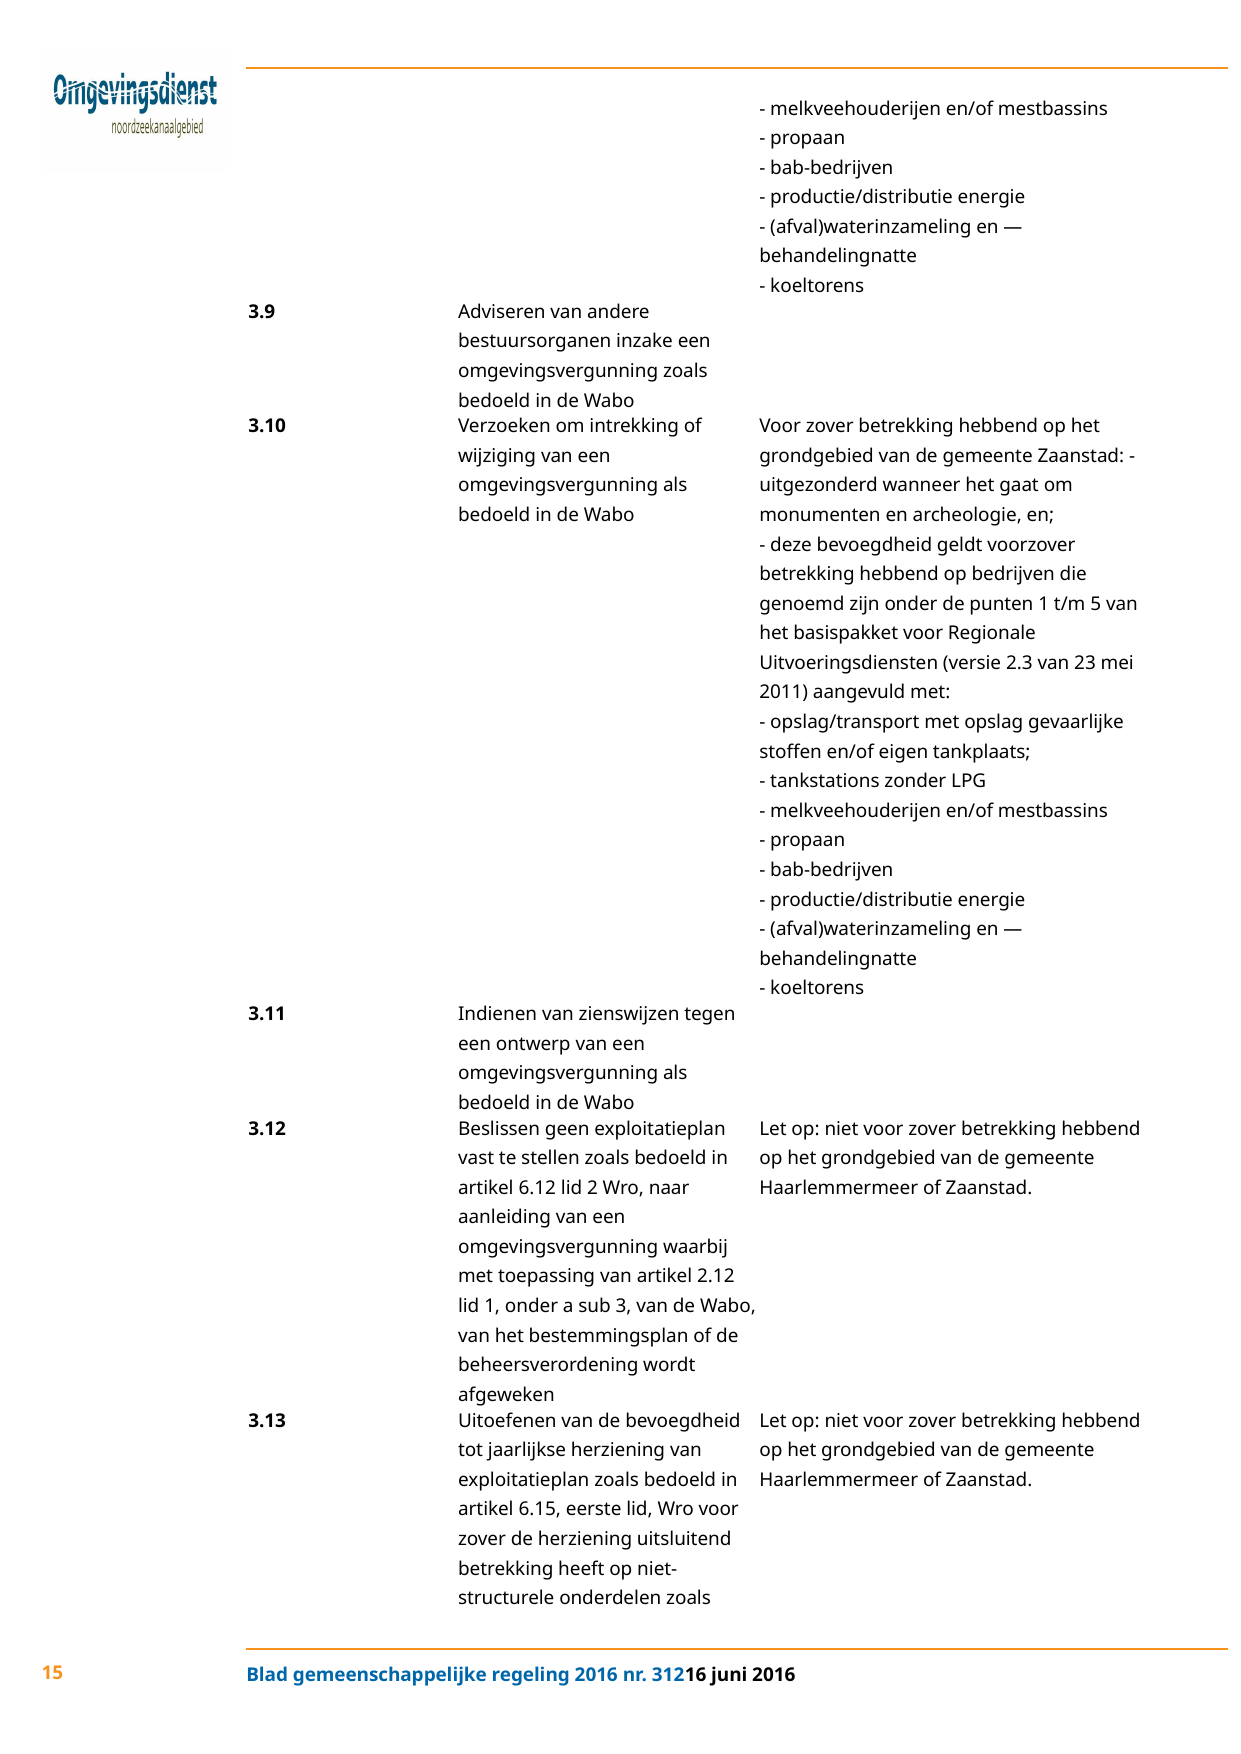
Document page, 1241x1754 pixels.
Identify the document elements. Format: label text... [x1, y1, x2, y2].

table_cell [759, 1000, 1152, 1115]
table_cell [248, 95, 458, 298]
table_cell Adviseren van andere bestuursorganen inzake een omgevingsvergunning zoals bedoeld in de Wabo [458, 298, 759, 412]
table_cell Beslissen geen exploitatieplan vast te stellen zoals bedoeld in artikel 6.12 lid 2 Wro, naar aanleiding van een omgevingsvergunning waarbij met toepassing van artikel 2.12 lid 1, onder a sub 3, van de Wabo, van het bestemmingsplan of de beheersverordening wordt afgeweken [458, 1115, 759, 1407]
table_cell 3.12 [248, 1115, 458, 1407]
table_cell Verzoeken om intrekking of wijziging van een omgevingsvergunning als bedoeld in de Wabo [458, 413, 759, 1000]
table_cell [759, 298, 1152, 412]
table_cell - melkveehouderijen en/of mestbassins - propaan - bab-bedrijven - productie/distributie energie - (afval)waterinzameling en — behandelingnatte - koeltorens [759, 95, 1152, 298]
table_cell 3.9 [248, 298, 458, 412]
table_cell [458, 95, 759, 298]
table_cell 3.11 [248, 1000, 458, 1115]
table_cell 3.10 [248, 413, 458, 1000]
table_cell Uitoefenen van de bevoegdheid tot jaarlijkse herziening van exploitatieplan zoals bedoeld in artikel 6.15, eerste lid, Wro voor zover de herziening uitsluitend betrekking heeft op niet-structurele onderdelen zoals [458, 1407, 759, 1610]
table_cell Let op: niet voor zover betrekking hebbend op het grondgebied van de gemeente Haarlemmermeer of Zaanstad. [759, 1407, 1152, 1610]
table_cell Indienen van zienswijzen tegen een ontwerp van een omgevingsvergunning als bedoeld in de Wabo [458, 1000, 759, 1115]
table_cell Let op: niet voor zover betrekking hebbend op het grondgebied van de gemeente Haarlemmermeer of Zaanstad. [759, 1115, 1152, 1407]
table_cell Voor zover betrekking hebbend op het grondgebied van de gemeente Zaanstad: - uitgezonderd wanneer het gaat om monumenten en archeologie, en; - deze bevoegdheid geldt voorzover betrekking hebbend op bedrijven die genoemd zijn onder de punten 1 t/m 5 van het basispakket voor Regionale Uitvoeringsdiensten (versie 2.3 van 23 mei 2011) aangevuld met: - opslag/transport met opslag gevaarlijke stoffen en/of eigen tankplaats; - tankstations zonder LPG - melkveehouderijen en/of mestbassins - propaan - bab-bedrijven - productie/distributie energie - (afval)waterinzameling en — behandelingnatte - koeltorens [759, 413, 1152, 1000]
table_cell 3.13 [248, 1407, 458, 1610]
picture [41, 47, 231, 172]
